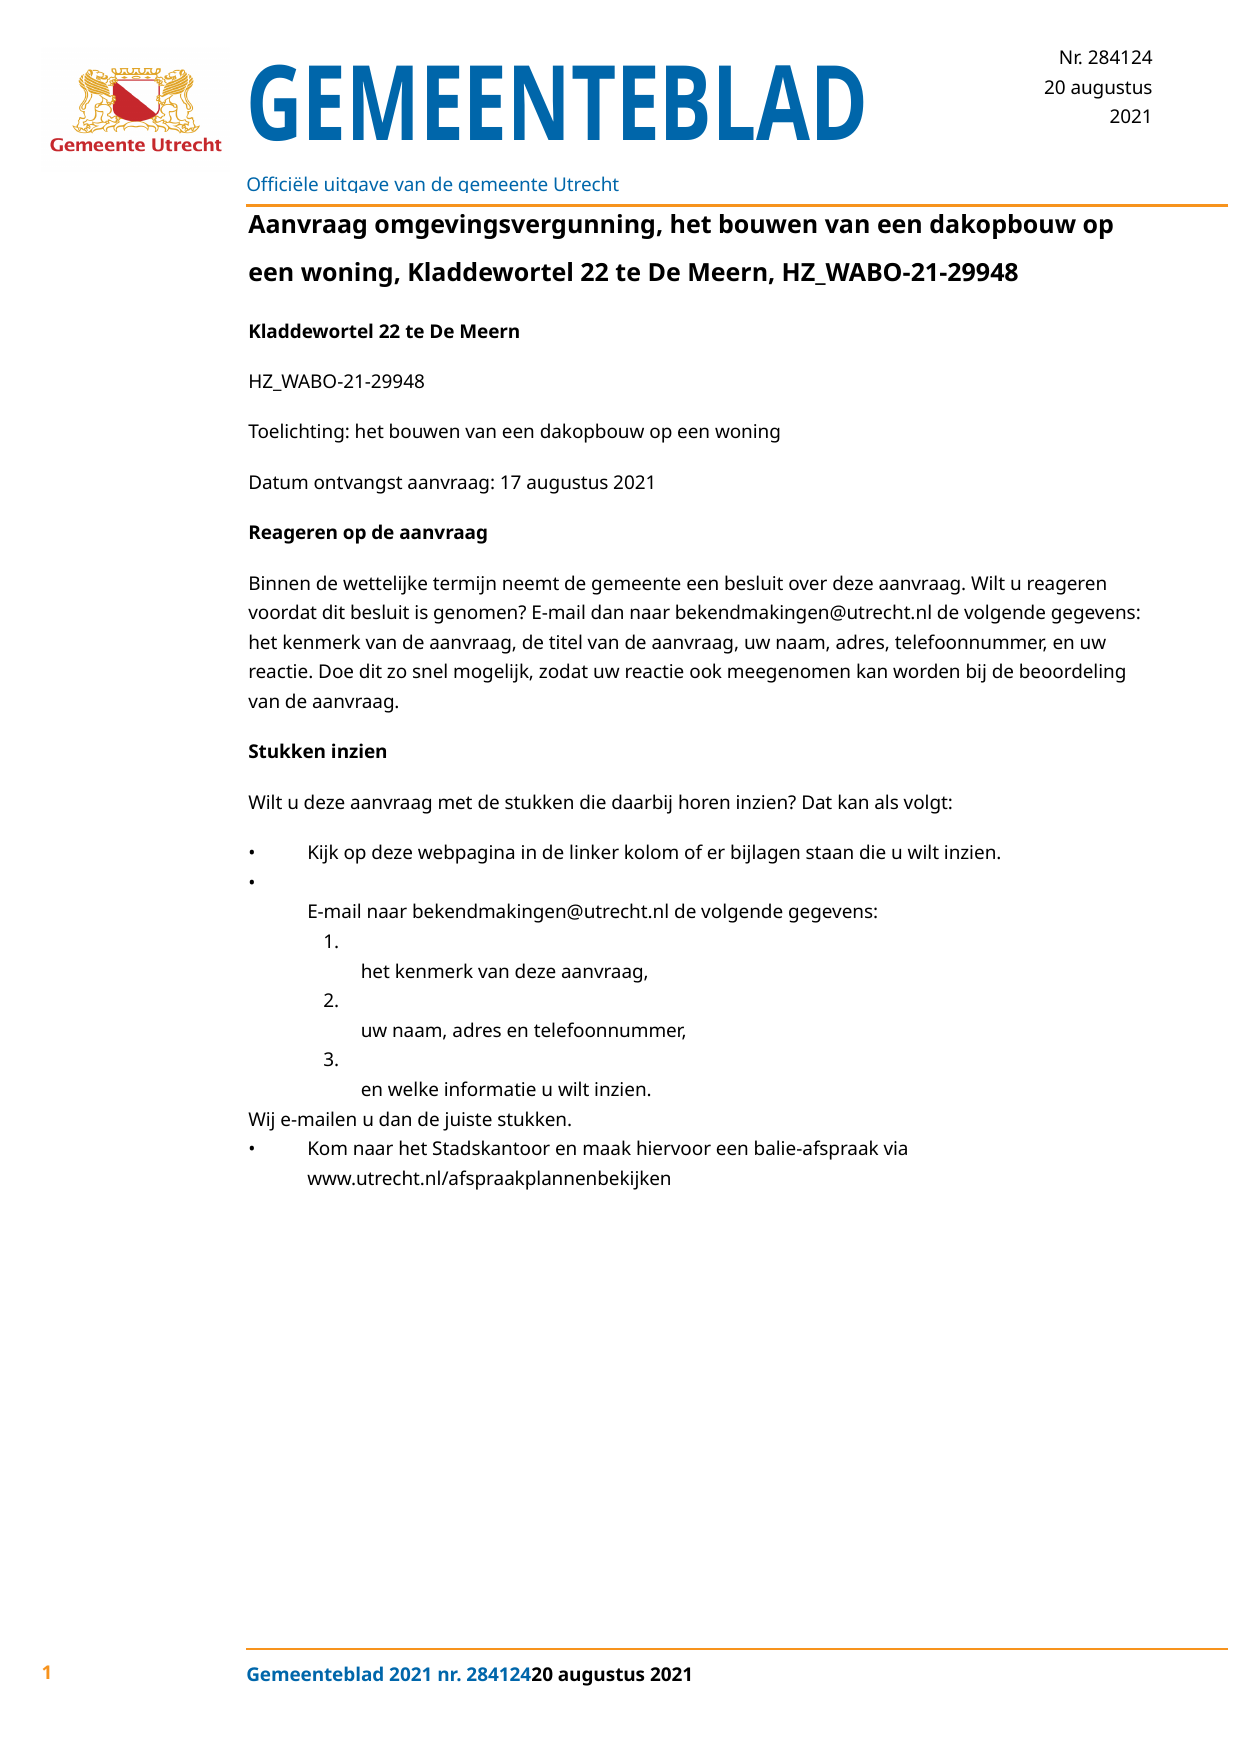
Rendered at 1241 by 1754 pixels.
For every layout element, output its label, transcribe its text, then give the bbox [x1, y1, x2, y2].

text Wilt u deze aanvraag met de stukken die daarbij horen inzien? Dat kan als volgt: [248, 789, 1152, 815]
text HZ_WABO-21-29948 [248, 368, 1152, 394]
text Wij e-mailen u dan de juiste stukken. [248, 1106, 1152, 1132]
text Stukken inzien [248, 739, 1152, 764]
text Toelichting: het bouwen van een dakopbouw op een woning [248, 419, 1152, 444]
list E-mail naar bekendmakingen@utrecht.nl de volgende gegevens: [248, 899, 1152, 924]
list Kijk op deze webpagina in de linker kolom of er bijlagen staan die u wilt inzien. [248, 839, 1152, 865]
list en welke informatie u wilt inzien. [323, 1076, 1152, 1102]
text Reageren op de aanvraag [248, 519, 1152, 545]
picture [41, 47, 231, 172]
text Binnen de wettelijke termijn neemt de gemeente een besluit over deze aanvraag. Wilt u reageren voordat dit besluit is genomen? E-mail dan naar bekendmakingen@utrecht.nl de volgende gegevens: het kenmerk van de aanvraag, de titel van de aanvraag, uw naam, adres, telefoonnummer, en uw reactie. Doe dit zo snel mogelijk, zodat uw reactie ook meegenomen kan worden bij de beoordeling van de aanvraag. [248, 570, 1152, 714]
list Kom naar het Stadskantoor en maak hiervoor een balie-afspraak via www.utrecht.nl/afspraakplannenbekijken [248, 1135, 1152, 1191]
text Kladdewortel 22 te De Meern [248, 318, 1152, 344]
text Datum ontvangst aanvraag: 17 augustus 2021 [248, 469, 1152, 495]
text Aanvraag omgevingsvergunning, het bouwen van een dakopbouw op een woning, Kladdewortel 22 te De Meern, HZ_WABO-21-29948 [248, 207, 1152, 288]
list het kenmerk van deze aanvraag, [323, 958, 1152, 984]
list uw naam, adres en telefoonnummer, [323, 1017, 1152, 1043]
